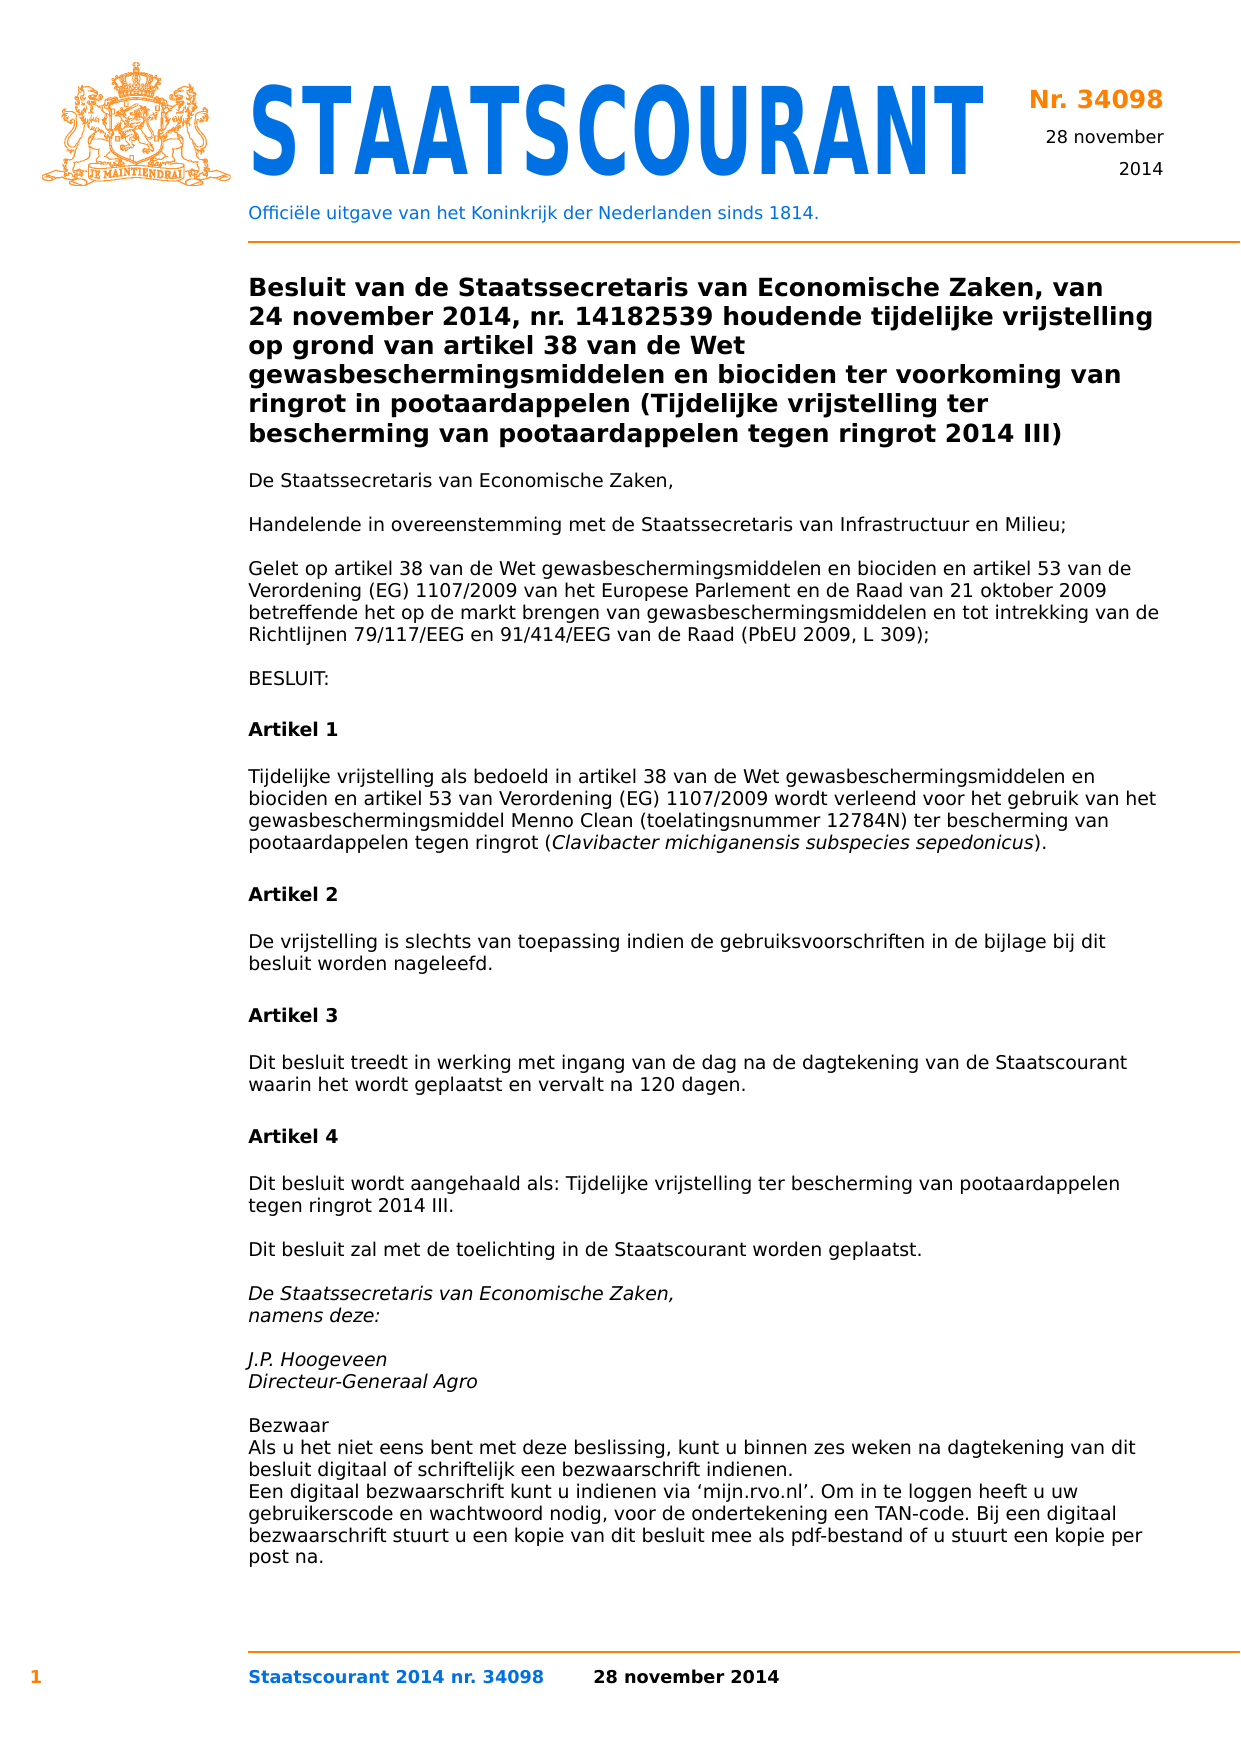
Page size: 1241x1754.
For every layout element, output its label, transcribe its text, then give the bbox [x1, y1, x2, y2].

subtitle Artikel 2 [248, 884, 1163, 906]
text De Staatssecretaris van Economische Zaken, [248, 470, 1163, 492]
text Dit besluit treedt in werking met ingang van de dag na de dagtekening van de Staatscourant waarin het wordt geplaatst en vervalt na 120 dagen. [248, 1052, 1163, 1096]
table_cell Officiële uitgave van het Koninkrijk der Nederlanden sinds 1814. [248, 203, 1240, 241]
picture [41, 62, 231, 186]
text De Staatssecretaris van Economische Zaken, namens deze: J.P. Hoogeveen Directeur-Generaal Agro [248, 1283, 1163, 1393]
table_cell 2014 [998, 153, 1240, 203]
text Een digitaal bezwaarschrift kunt u indienen via ‘mijn.rvo.nl’. Om in te loggen heeft u uw gebruikerscode en wachtwoord nodig, voor de ondertekening een TAN-code. Bij een digitaal bezwaarschrift stuurt u een kopie van dit besluit mee als pdf-bestand of u stuurt een kopie per post na. [248, 1481, 1163, 1568]
table_cell 28 november [998, 121, 1240, 153]
table_header STAATSCOURANT [248, 62, 998, 203]
text BESLUIT: [248, 667, 1163, 689]
text Bezwaar [248, 1414, 1163, 1437]
text Als u het niet eens bent met deze beslissing, kunt u binnen zes weken na dagtekening van dit besluit digitaal of schriftelijk een bezwaarschrift indienen. [248, 1437, 1163, 1481]
text Dit besluit wordt aangehaald als: Tijdelijke vrijstelling ter bescherming van pootaardappelen tegen ringrot 2014 III. [248, 1173, 1163, 1217]
text Dit besluit zal met de toelichting in de Staatscourant worden geplaatst. [248, 1239, 1163, 1261]
table_header [25, 62, 248, 241]
text Gelet op artikel 38 van de Wet gewasbeschermingsmiddelen en biociden en artikel 53 van de Verordening (EG) 1107/2009 van het Europese Parlement en de Raad van 21 oktober 2009 betreffende het op de markt brengen van gewasbeschermingsmiddelen en tot intrekking van de Richtlijnen 79/117/EEG en 91/414/EEG van de Raad (PbEU 2009, L 309); [248, 558, 1163, 646]
subtitle Besluit van de Staatssecretaris van Economische Zaken, van 24 november 2014, nr. 14182539 houdende tijdelijke vrijstelling op grond van artikel 38 van de Wet gewasbeschermingsmiddelen en biociden ter voorkoming van ringrot in pootaardappelen (Tijdelijke vrijstelling ter bescherming van pootaardappelen tegen ringrot 2014 III) [248, 273, 1163, 448]
text Handelende in overeenstemming met de Staatssecretaris van Infrastructuur en Milieu; [248, 514, 1163, 536]
text Tijdelijke vrijstelling als bedoeld in artikel 38 van de Wet gewasbeschermingsmiddelen en biociden en artikel 53 van Verordening (EG) 1107/2009 wordt verleend voor het gebruik van het gewasbeschermingsmiddel Menno Clean (toelatingsnummer 12784N) ter bescherming van pootaardappelen tegen ringrot (Clavibacter michiganensis subspecies sepedonicus). [248, 766, 1163, 854]
subtitle Artikel 4 [248, 1126, 1163, 1148]
table_header Nr. 34098 [998, 62, 1240, 121]
text De vrijstelling is slechts van toepassing indien de gebruiksvoorschriften in de bijlage bij dit besluit worden nageleefd. [248, 931, 1163, 975]
subtitle Artikel 3 [248, 1005, 1163, 1027]
subtitle Artikel 1 [248, 719, 1163, 741]
